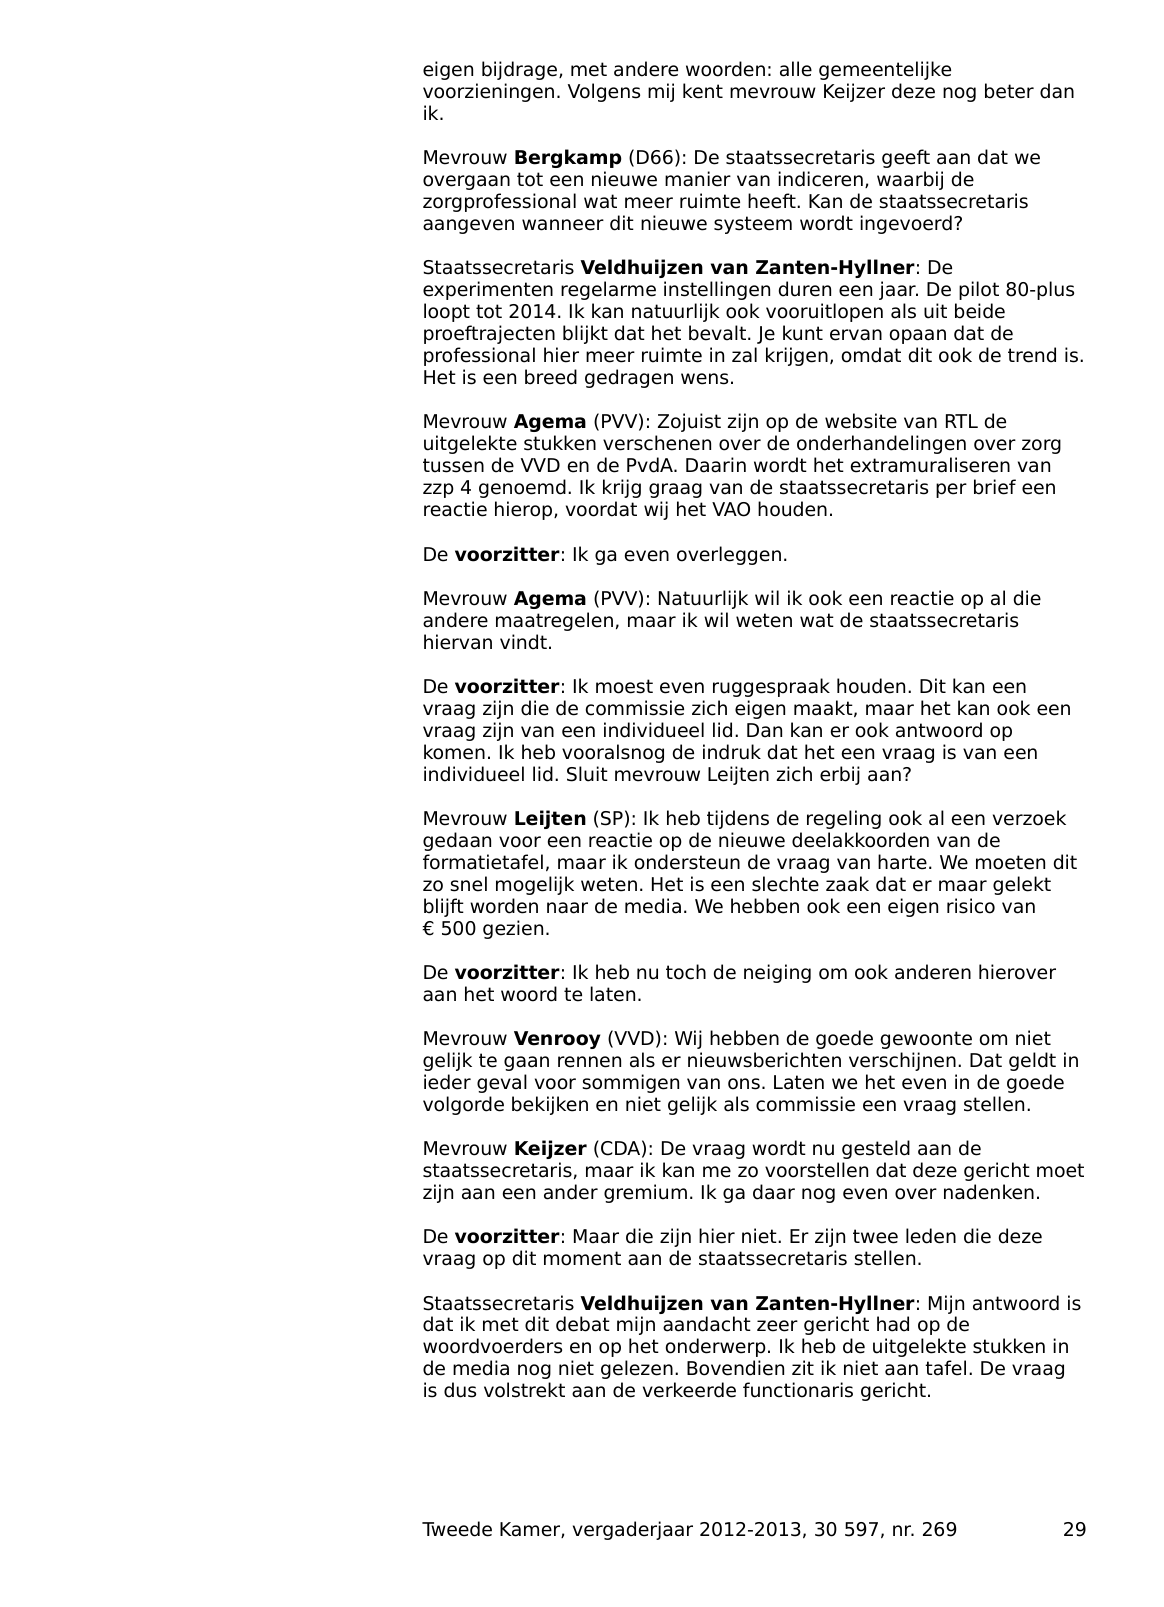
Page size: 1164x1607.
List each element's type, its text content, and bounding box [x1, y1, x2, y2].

text De voorzitter: Ik moest even ruggespraak houden. Dit kan een vraag zijn die de commissie zich eigen maakt, maar het kan ook een vraag zijn van een individueel lid. Dan kan er ook antwoord op komen. Ik heb vooralsnog de indruk dat het een vraag is van een individueel lid. Sluit mevrouw Leijten zich erbij aan? [422, 676, 1087, 786]
text eigen bijdrage, met andere woorden: alle gemeentelijke voorzieningen. Volgens mij kent mevrouw Keijzer deze nog beter dan ik. [422, 59, 1087, 125]
text Staatssecretaris Veldhuijzen van Zanten-Hyllner: De experimenten regelarme instellingen duren een jaar. De pilot 80-plus loopt tot 2014. Ik kan natuurlijk ook vooruitlopen als uit beide proeftrajecten blijkt dat het bevalt. Je kunt ervan opaan dat de professional hier meer ruimte in zal krijgen, omdat dit ook de trend is. Het is een breed gedragen wens. [422, 257, 1087, 389]
text Staatssecretaris Veldhuijzen van Zanten-Hyllner: Mijn antwoord is dat ik met dit debat mijn aandacht zeer gericht had op de woordvoerders en op het onderwerp. Ik heb de uitgelekte stukken in de media nog niet gelezen. Bovendien zit ik niet aan tafel. De vraag is dus volstrekt aan de verkeerde functionaris gericht. [422, 1292, 1087, 1402]
text De voorzitter: Ik ga even overleggen. [422, 543, 1087, 565]
text Mevrouw Venrooy (VVD): Wij hebben de goede gewoonte om niet gelijk te gaan rennen als er nieuwsberichten verschijnen. Dat geldt in ieder geval voor sommigen van ons. Laten we het even in de goede volgorde bekijken en niet gelijk als commissie een vraag stellen. [422, 1028, 1087, 1116]
text De voorzitter: Maar die zijn hier niet. Er zijn twee leden die deze vraag op dit moment aan de staatssecretaris stellen. [422, 1226, 1087, 1270]
text De voorzitter: Ik heb nu toch de neiging om ook anderen hierover aan het woord te laten. [422, 962, 1087, 1006]
text Mevrouw Agema (PVV): Zojuist zijn op de website van RTL de uitgelekte stukken verschenen over de onderhandelingen over zorg tussen de VVD en de PvdA. Daarin wordt het extramuraliseren van zzp 4 genoemd. Ik krijg graag van de staatssecretaris per brief een reactie hierop, voordat wij het VAO houden. [422, 411, 1087, 521]
text Mevrouw Bergkamp (D66): De staatssecretaris geeft aan dat we overgaan tot een nieuwe manier van indiceren, waarbij de zorgprofessional wat meer ruimte heeft. Kan de staatssecretaris aangeven wanneer dit nieuwe systeem wordt ingevoerd? [422, 147, 1087, 235]
text Mevrouw Leijten (SP): Ik heb tijdens de regeling ook al een verzoek gedaan voor een reactie op de nieuwe deelakkoorden van de formatietafel, maar ik ondersteun de vraag van harte. We moeten dit zo snel mogelijk weten. Het is een slechte zaak dat er maar gelekt blijft worden naar de media. We hebben ook een eigen risico van € 500 gezien. [422, 808, 1087, 940]
text Mevrouw Agema (PVV): Natuurlijk wil ik ook een reactie op al die andere maatregelen, maar ik wil weten wat de staatssecretaris hiervan vindt. [422, 588, 1087, 653]
text Mevrouw Keijzer (CDA): De vraag wordt nu gesteld aan de staatssecretaris, maar ik kan me zo voorstellen dat deze gericht moet zijn aan een ander gremium. Ik ga daar nog even over nadenken. [422, 1138, 1087, 1204]
